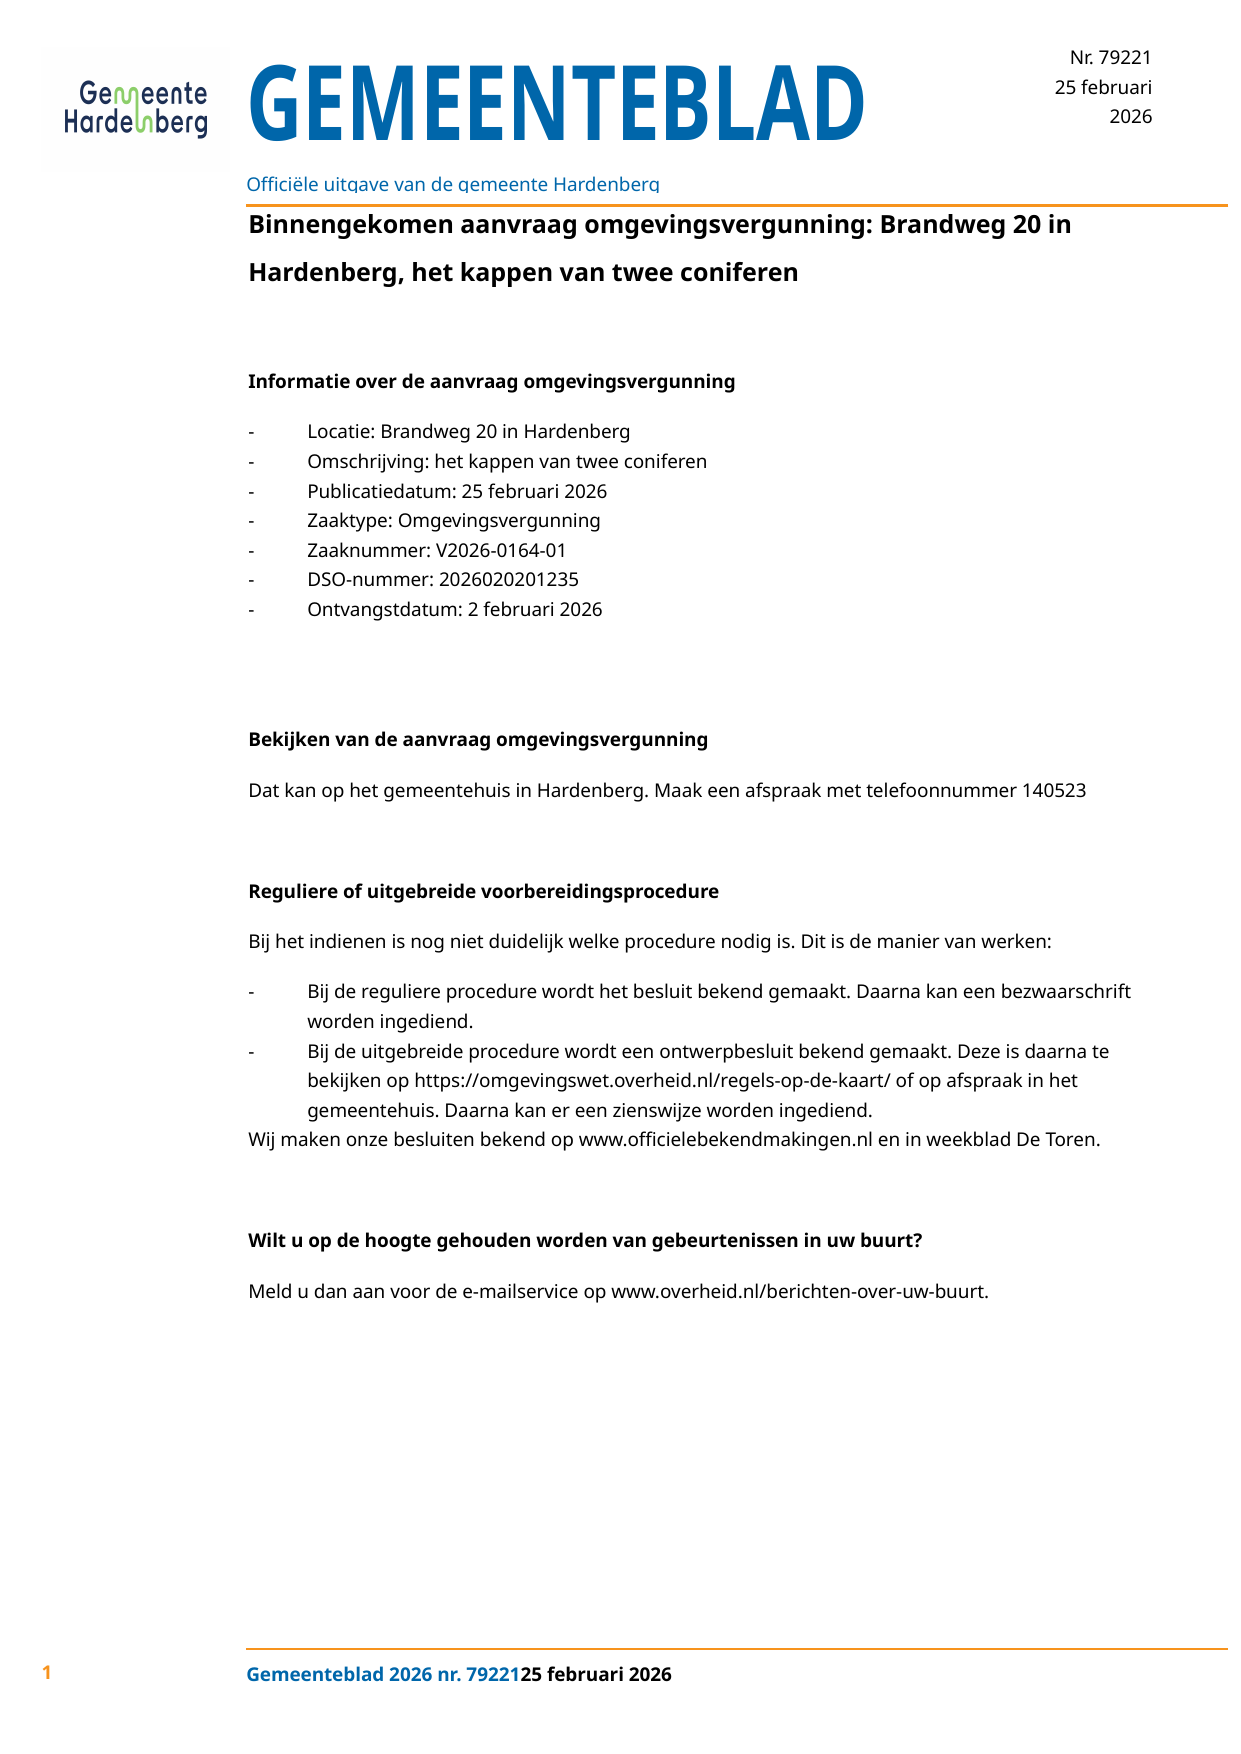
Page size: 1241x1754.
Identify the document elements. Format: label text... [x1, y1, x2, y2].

list Zaaknummer: V2026-0164-01 [248, 537, 1152, 563]
text Meld u dan aan voor de e-mailservice op www.overheid.nl/berichten-over-uw-buurt. [248, 1278, 1152, 1304]
picture [41, 47, 231, 172]
text Reguliere of uitgebreide voorbereidingsprocedure [248, 878, 1152, 904]
list DSO-nummer: 2026020201235 [248, 567, 1152, 592]
list Publicatiedatum: 25 februari 2026 [248, 478, 1152, 504]
text Dat kan op het gemeentehuis in Hardenberg. Maak een afspraak met telefoonnummer 140523 [248, 777, 1152, 803]
list Bij de reguliere procedure wordt het besluit bekend gemaakt. Daarna kan een bezwaarschrift worden ingediend. [248, 979, 1152, 1034]
list Bij de uitgebreide procedure wordt een ontwerpbesluit bekend gemaakt. Deze is daarna te bekijken op https://omgevingswet.overheid.nl/regels-op-de-kaart/ of op afspraak in het gemeentehuis. Daarna kan er een zienswijze worden ingediend. [248, 1038, 1152, 1123]
text Bij het indienen is nog niet duidelijk welke procedure nodig is. Dit is de manier van werken: [248, 928, 1152, 954]
text Wij maken onze besluiten bekend op www.officielebekendmakingen.nl en in weekblad De Toren. [248, 1127, 1152, 1152]
list Ontvangstdatum: 2 februari 2026 [248, 596, 1152, 622]
text Bekijken van de aanvraag omgevingsvergunning [248, 727, 1152, 752]
text Informatie over de aanvraag omgevingsvergunning [248, 368, 1152, 394]
text Wilt u op de hoogte gehouden worden van gebeurtenissen in uw buurt? [248, 1227, 1152, 1253]
list Zaaktype: Omgevingsvergunning [248, 507, 1152, 533]
text Binnengekomen aanvraag omgevingsvergunning: Brandweg 20 in Hardenberg, het kappen van twee coniferen [248, 207, 1152, 288]
list Omschrijving: het kappen van twee coniferen [248, 448, 1152, 474]
list Locatie: Brandweg 20 in Hardenberg [248, 419, 1152, 444]
